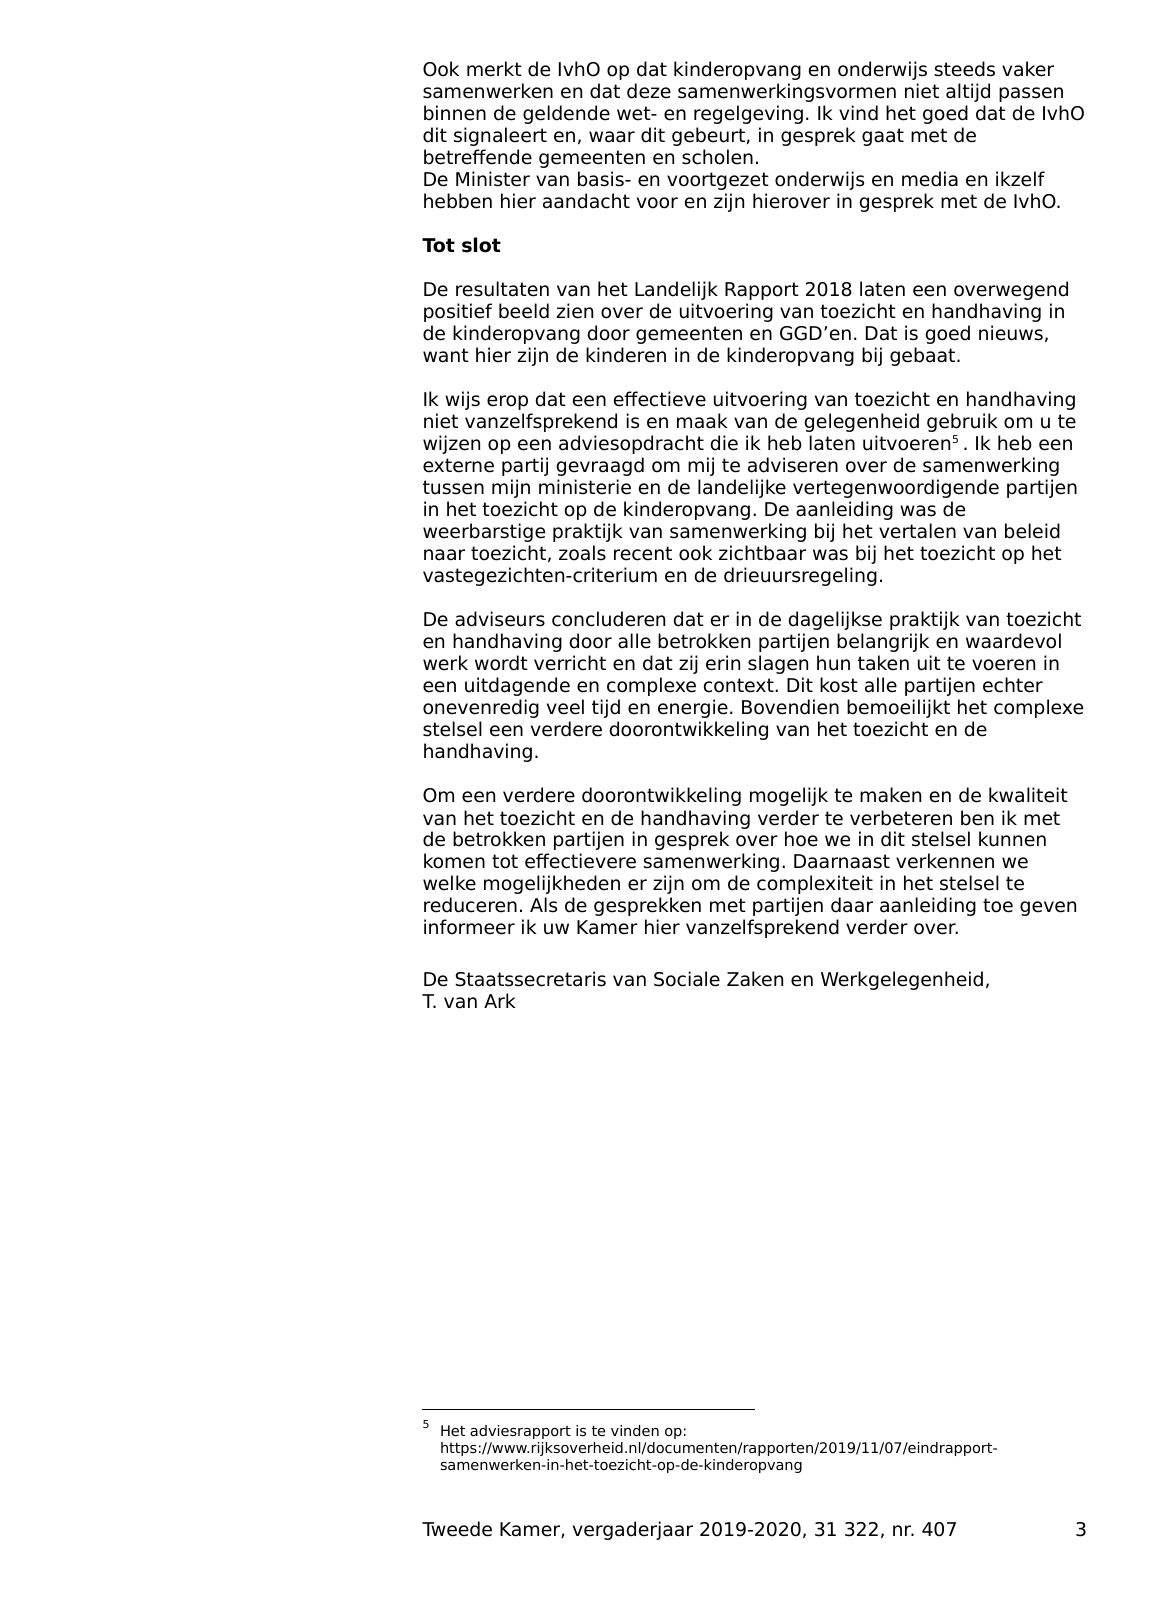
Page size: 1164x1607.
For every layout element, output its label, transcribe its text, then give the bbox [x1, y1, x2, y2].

text De Minister van basis- en voortgezet onderwijs en media en ikzelf hebben hier aandacht voor en zijn hierover in gesprek met de IvhO. [422, 169, 1087, 213]
text Ook merkt de IvhO op dat kinderopvang en onderwijs steeds vaker samenwerken en dat deze samenwerkingsvormen niet altijd passen binnen de geldende wet- en regelgeving. Ik vind het goed dat de IvhO dit signaleert en, waar dit gebeurt, in gesprek gaat met de betreffende gemeenten en scholen. [422, 59, 1087, 169]
text De Staatssecretaris van Sociale Zaken en Werkgelegenheid, T. van Ark [422, 969, 1087, 1013]
text Ik wijs erop dat een effectieve uitvoering van toezicht en handhaving niet vanzelfsprekend is en maak van de gelegenheid gebruik om u te wijzen op een adviesopdracht die ik heb laten uitvoeren. Ik heb een externe partij gevraagd om mij te adviseren over de samenwerking tussen mijn ministerie en de landelijke vertegenwoordigende partijen in het toezicht op de kinderopvang. De aanleiding was de weerbarstige praktijk van samenwerking bij het vertalen van beleid naar toezicht, zoals recent ook zichtbaar was bij het toezicht op het vastegezichten-criterium en de drieuursregeling. [422, 389, 1087, 587]
text De resultaten van het Landelijk Rapport 2018 laten een overwegend positief beeld zien over de uitvoering van toezicht en handhaving in de kinderopvang door gemeenten en GGD’en. Dat is goed nieuws, want hier zijn de kinderen in de kinderopvang bij gebaat. [422, 279, 1087, 367]
text De adviseurs concluderen dat er in de dagelijkse praktijk van toezicht en handhaving door alle betrokken partijen belangrijk en waardevol werk wordt verricht en dat zij erin slagen hun taken uit te voeren in een uitdagende en complexe context. Dit kost alle partijen echter onevenredig veel tijd en energie. Bovendien bemoeilijkt het complexe stelsel een verdere doorontwikkeling van het toezicht en de handhaving. [422, 609, 1087, 763]
text Om een verdere doorontwikkeling mogelijk te maken en de kwaliteit van het toezicht en de handhaving verder te verbeteren ben ik met de betrokken partijen in gesprek over hoe we in dit stelsel kunnen komen tot effectievere samenwerking. Daarnaast verkennen we welke mogelijkheden er zijn om de complexiteit in het stelsel te reduceren. Als de gesprekken met partijen daar aanleiding toe geven informeer ik uw Kamer hier vanzelfsprekend verder over. [422, 785, 1087, 939]
text Het adviesrapport is te vinden op: https://www.rijksoverheid.nl/documenten/rapporten/2019/11/07/eindrapport-samenwerken-in-het-toezicht-op-de-kinderopvang [422, 1418, 1087, 1474]
subtitle Tot slot [422, 235, 1087, 257]
